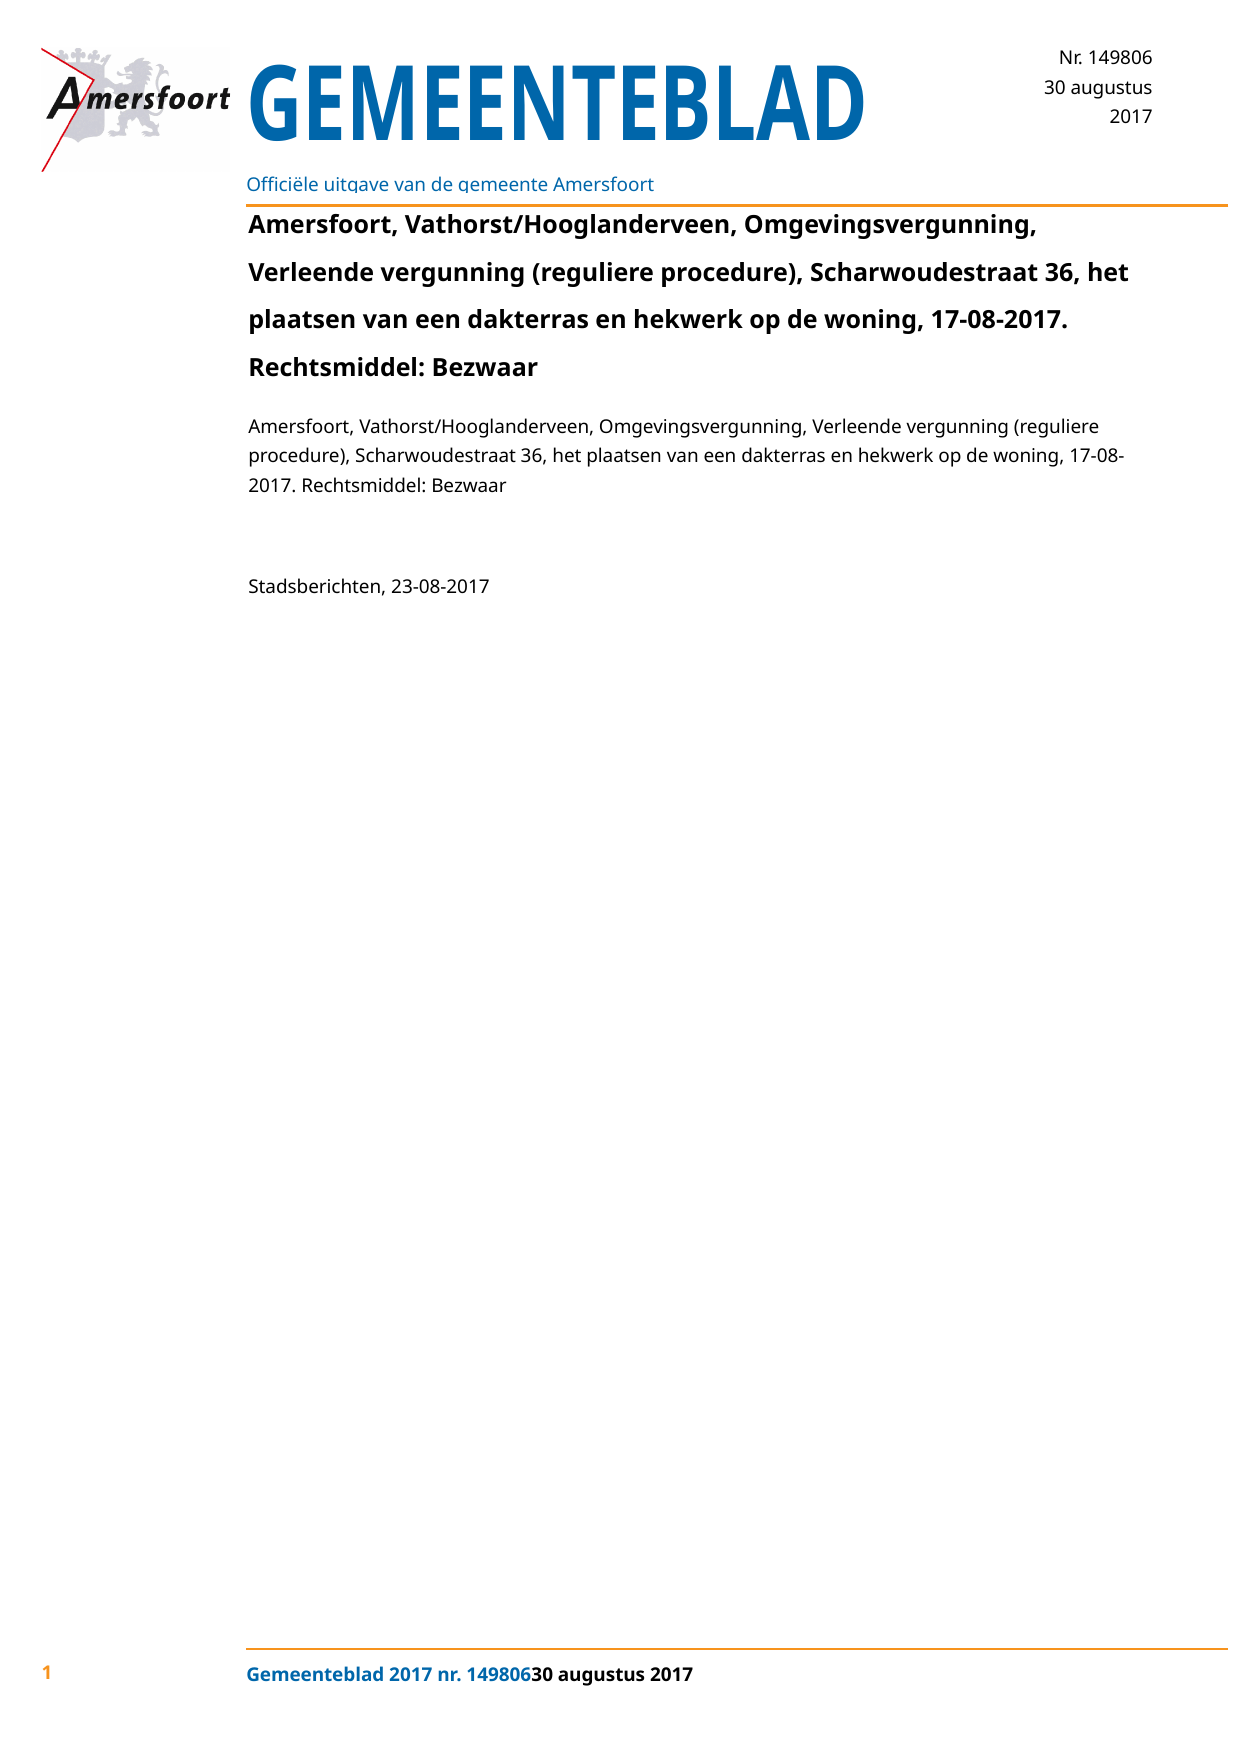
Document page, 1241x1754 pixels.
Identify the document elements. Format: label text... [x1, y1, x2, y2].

text Amersfoort, Vathorst/Hooglanderveen, Omgevingsvergunning, Verleende vergunning (reguliere procedure), Scharwoudestraat 36, het plaatsen van een dakterras en hekwerk op de woning, 17-08-2017. Rechtsmiddel: Bezwaar [248, 413, 1152, 498]
picture [41, 47, 231, 172]
text Stadsberichten, 23-08-2017 [248, 573, 1152, 599]
text Amersfoort, Vathorst/Hooglanderveen, Omgevingsvergunning, Verleende vergunning (reguliere procedure), Scharwoudestraat 36, het plaatsen van een dakterras en hekwerk op de woning, 17-08-2017. Rechtsmiddel: Bezwaar [248, 207, 1152, 384]
